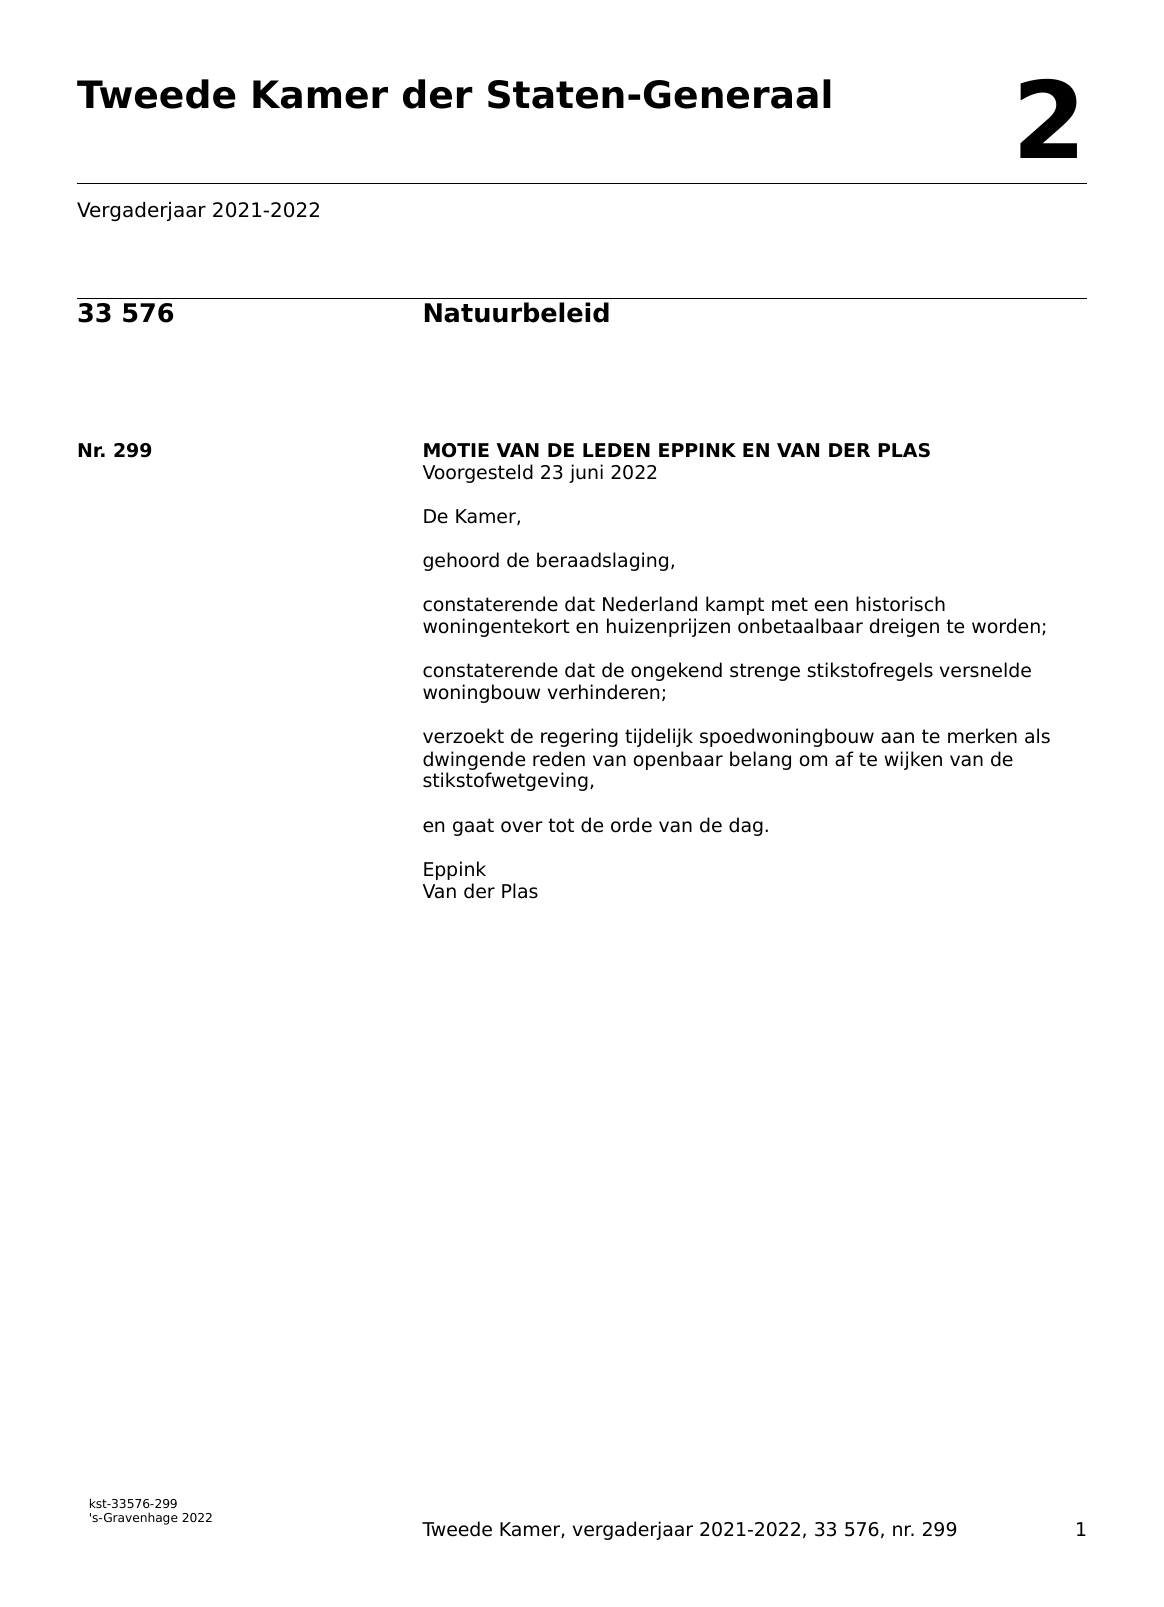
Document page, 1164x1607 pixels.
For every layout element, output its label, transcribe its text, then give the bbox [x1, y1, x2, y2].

text Van der Plas [422, 881, 1087, 903]
table_cell Vergaderjaar 2021-2022 [77, 184, 1087, 298]
text constaterende dat Nederland kampt met een historisch woningentekort en huizenprijzen onbetaalbaar dreigen te worden; [422, 594, 1087, 638]
table_header Tweede Kamer der Staten-Generaal [77, 59, 886, 183]
text kst-33576-299 [88, 1497, 323, 1511]
text gehoord de beraadslaging, [422, 550, 1087, 572]
text Voorgesteld 23 juni 2022 [422, 462, 1087, 484]
subtitle 33 576 Natuurbeleid [77, 299, 1087, 329]
table_header 2 [886, 59, 1087, 183]
text constaterende dat de ongekend strenge stikstofregels versnelde woningbouw verhinderen; [422, 660, 1087, 704]
text verzoekt de regering tijdelijk spoedwoningbouw aan te merken als dwingende reden van openbaar belang om af te wijken van de stikstofwetgeving, [422, 726, 1087, 792]
text Eppink [422, 859, 1087, 881]
text 's-Gravenhage 2022 [88, 1511, 323, 1525]
text De Kamer, [422, 506, 1087, 528]
subtitle Nr. 299 MOTIE VAN DE LEDEN EPPINK EN VAN DER PLAS [77, 440, 1087, 462]
text en gaat over tot de orde van de dag. [422, 814, 1087, 837]
